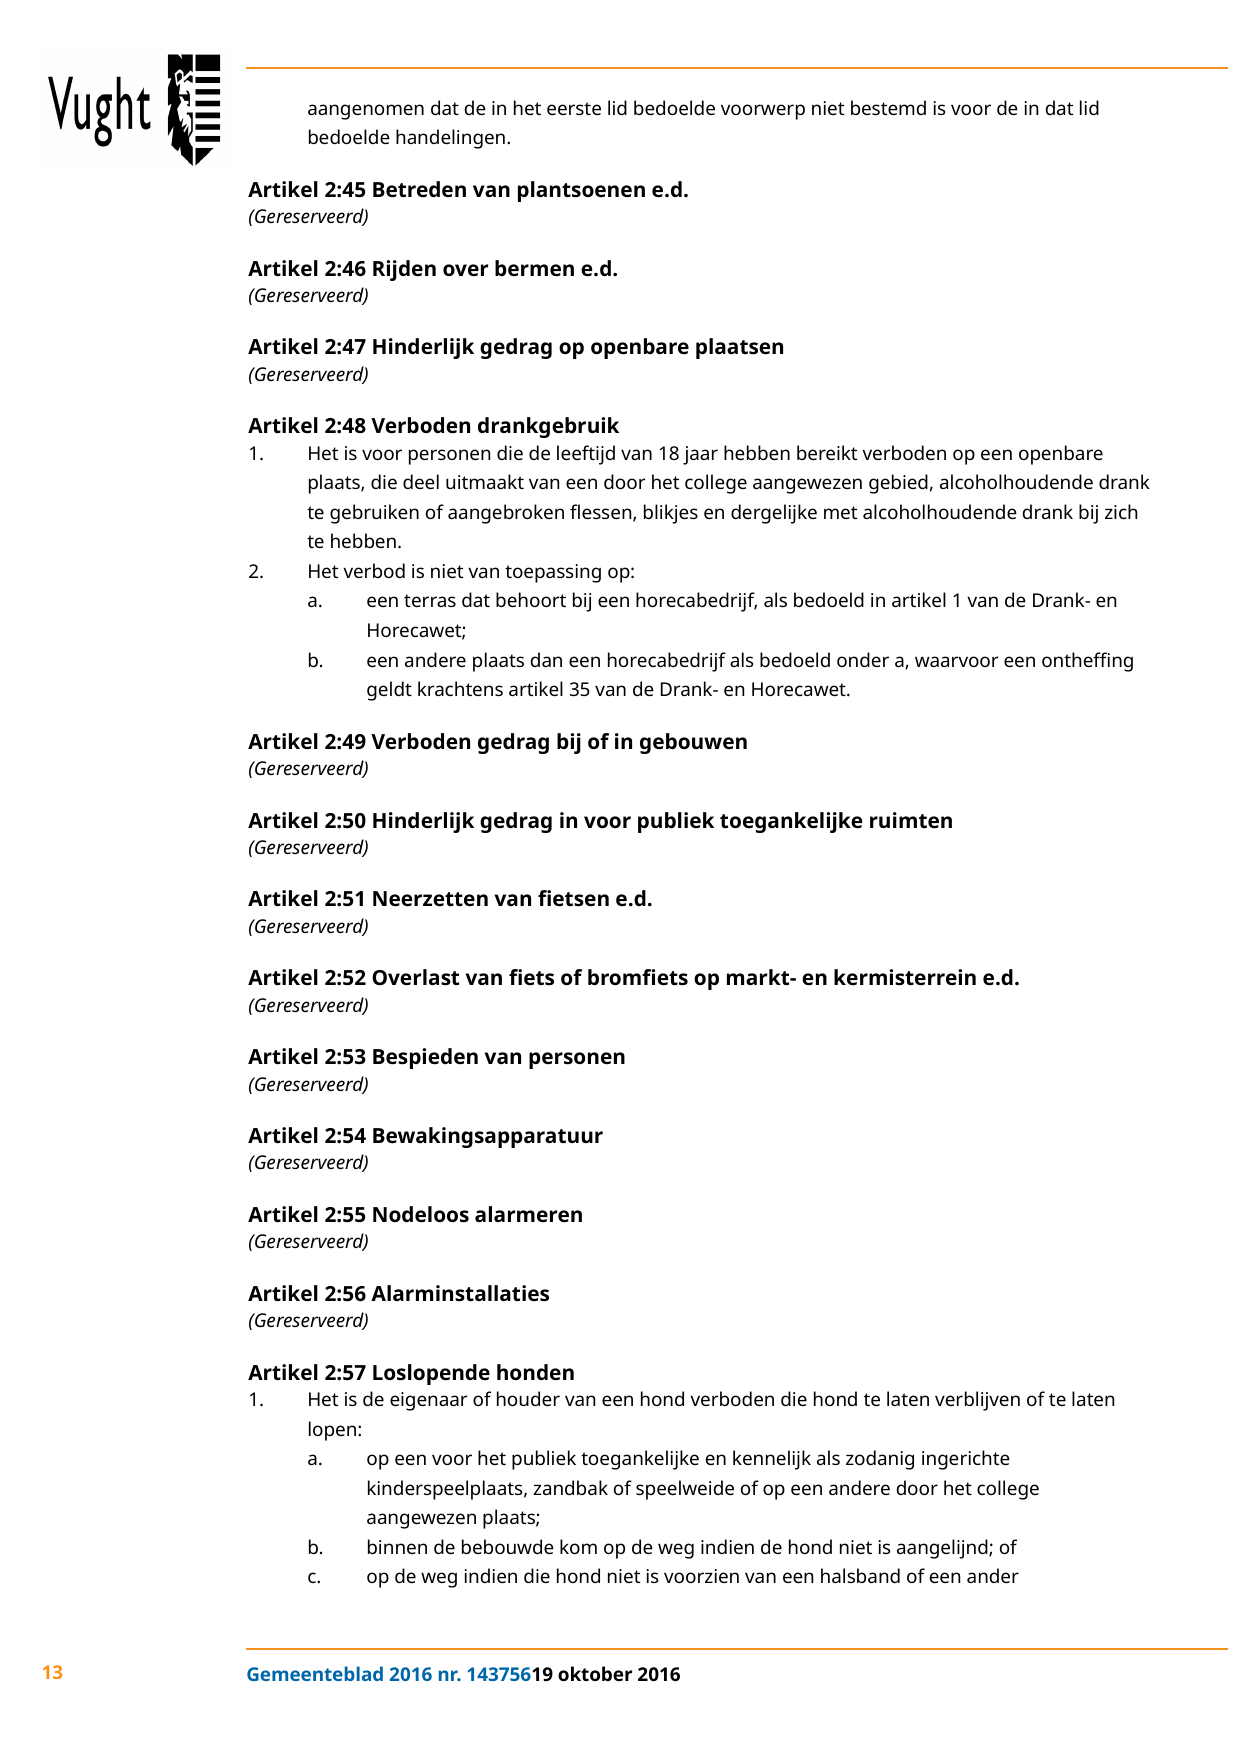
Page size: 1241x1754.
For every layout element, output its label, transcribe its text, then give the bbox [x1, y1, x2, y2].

text Artikel 2:48 Verboden drankgebruik [248, 411, 1152, 440]
list binnen de bebouwde kom op de weg indien de hond niet is aangelijnd; of [307, 1534, 1152, 1560]
list Het is voor personen die de leeftijd van 18 jaar hebben bereikt verboden op een openbare plaats, die deel uitmaakt van een door het college aangewezen gebied, alcoholhoudende drank te gebruiken of aangebroken flessen, blikjes en dergelijke met alcoholhoudende drank bij zich te hebben. [248, 440, 1152, 554]
text (Gereserveerd) [248, 834, 1152, 860]
text (Gereserveerd) [248, 282, 1152, 308]
list op de weg indien die hond niet is voorzien van een halsband of een ander [307, 1564, 1152, 1589]
text Artikel 2:46 Rijden over bermen e.d. [248, 254, 1152, 282]
text (Gereserveerd) [248, 203, 1152, 229]
list aangenomen dat de in het eerste lid bedoelde voorwerp niet bestemd is voor de in dat lid bedoelde handelingen. [248, 95, 1152, 150]
text Artikel 2:51 Neerzetten van fietsen e.d. [248, 884, 1152, 913]
text Artikel 2:45 Betreden van plantsoenen e.d. [248, 175, 1152, 203]
list op een voor het publiek toegankelijke en kennelijk als zodanig ingerichte kinderspeelplaats, zandbak of speelweide of op een andere door het college aangewezen plaats; [307, 1445, 1152, 1530]
text (Gereserveerd) [248, 1307, 1152, 1333]
text (Gereserveerd) [248, 913, 1152, 939]
text (Gereserveerd) [248, 361, 1152, 387]
text Artikel 2:53 Bespieden van personen [248, 1042, 1152, 1071]
list een terras dat behoort bij een horecabedrijf, als bedoeld in artikel 1 van de Drank- en Horecawet; [307, 588, 1152, 643]
list Het is de eigenaar of houder van een hond verboden die hond te laten verblijven of te laten lopen: [248, 1386, 1152, 1441]
text Artikel 2:56 Alarminstallaties [248, 1279, 1152, 1307]
list Het verbod is niet van toepassing op: [248, 558, 1152, 584]
text Artikel 2:52 Overlast van fiets of bromfiets op markt- en kermisterrein e.d. [248, 963, 1152, 992]
text Artikel 2:57 Loslopende honden [248, 1358, 1152, 1386]
text Artikel 2:54 Bewakingsapparatuur [248, 1121, 1152, 1149]
text Artikel 2:49 Verboden gedrag bij of in gebouwen [248, 727, 1152, 755]
text Artikel 2:55 Nodeloos alarmeren [248, 1200, 1152, 1228]
text (Gereserveerd) [248, 1149, 1152, 1175]
text (Gereserveerd) [248, 1228, 1152, 1254]
text (Gereserveerd) [248, 992, 1152, 1018]
text (Gereserveerd) [248, 755, 1152, 781]
picture [41, 47, 231, 172]
text (Gereserveerd) [248, 1071, 1152, 1096]
text Artikel 2:50 Hinderlijk gedrag in voor publiek toegankelijke ruimten [248, 806, 1152, 834]
text Artikel 2:47 Hinderlijk gedrag op openbare plaatsen [248, 332, 1152, 361]
list een andere plaats dan een horecabedrijf als bedoeld onder a, waarvoor een ontheffing geldt krachtens artikel 35 van de Drank- en Horecawet. [307, 647, 1152, 702]
